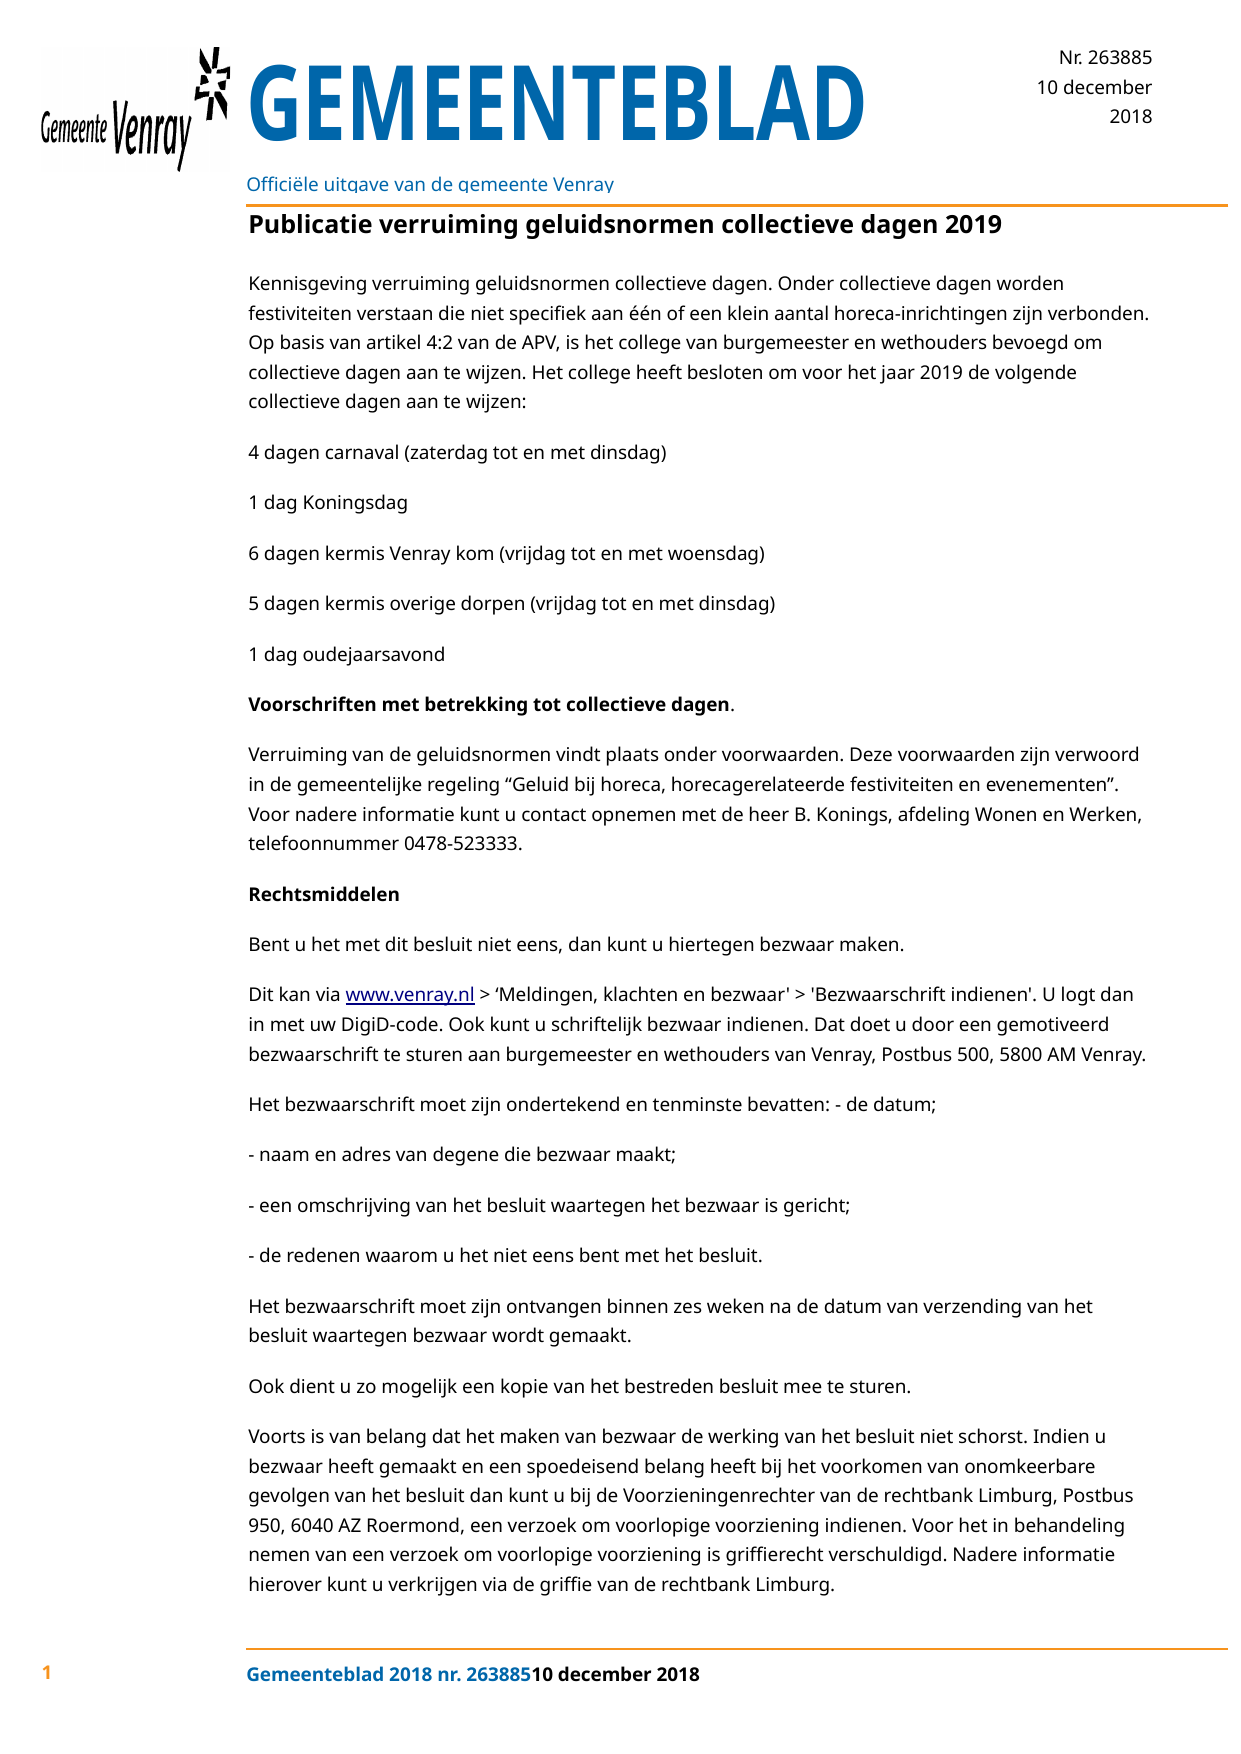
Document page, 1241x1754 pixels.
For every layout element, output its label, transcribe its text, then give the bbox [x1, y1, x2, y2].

text - naam en adres van degene die bezwaar maakt; [248, 1142, 1152, 1167]
text 5 dagen kermis overige dorpen (vrijdag tot en met dinsdag) [248, 590, 1152, 616]
text Rechtsmiddelen [248, 881, 1152, 906]
picture [41, 47, 231, 172]
text Voorts is van belang dat het maken van bezwaar de werking van het besluit niet schorst. Indien u bezwaar heeft gemaakt en een spoedeisend belang heeft bij het voorkomen van onomkeerbare gevolgen van het besluit dan kunt u bij de Voorzieningenrechter van de rechtbank Limburg, Postbus 950, 6040 AZ Roermond, een verzoek om voorlopige voorziening indienen. Voor het in behandeling nemen van een verzoek om voorlopige voorziening is griffierecht verschuldigd. Nadere informatie hierover kunt u verkrijgen via de griffie van de rechtbank Limburg. [248, 1423, 1152, 1597]
text Bent u het met dit besluit niet eens, dan kunt u hiertegen bezwaar maken. [248, 931, 1152, 957]
text - een omschrijving van het besluit waartegen het bezwaar is gericht; [248, 1192, 1152, 1218]
text 1 dag Koningsdag [248, 489, 1152, 515]
text Kennisgeving verruiming geluidsnormen collectieve dagen. Onder collectieve dagen worden festiviteiten verstaan die niet specifiek aan één of een klein aantal horeca-inrichtingen zijn verbonden. Op basis van artikel 4:2 van de APV, is het college van burgemeester en wethouders bevoegd om collectieve dagen aan te wijzen. Het college heeft besloten om voor het jaar 2019 de volgende collectieve dagen aan te wijzen: [248, 270, 1152, 414]
text Dit kan via www.venray.nl > ‘Meldingen, klachten en bezwaar' > 'Bezwaarschrift indienen'. U logt dan in met uw DigiD-code. Ook kunt u schriftelijk bezwaar indienen. Dat doet u door een gemotiveerd bezwaarschrift te sturen aan burgemeester en wethouders van Venray, Postbus 500, 5800 AM Venray. [248, 982, 1152, 1066]
text Publicatie verruiming geluidsnormen collectieve dagen 2019 [248, 207, 1152, 241]
text 6 dagen kermis Venray kom (vrijdag tot en met woensdag) [248, 540, 1152, 566]
text Ook dient u zo mogelijk een kopie van het bestreden besluit mee te sturen. [248, 1373, 1152, 1398]
text 1 dag oudejaarsavond [248, 641, 1152, 666]
text - de redenen waarom u het niet eens bent met het besluit. [248, 1242, 1152, 1268]
text Voorschriften met betrekking tot collectieve dagen. [248, 691, 1152, 717]
text Het bezwaarschrift moet zijn ontvangen binnen zes weken na de datum van verzending van het besluit waartegen bezwaar wordt gemaakt. [248, 1293, 1152, 1348]
text Verruiming van de geluidsnormen vindt plaats onder voorwaarden. Deze voorwaarden zijn verwoord in de gemeentelijke regeling “Geluid bij horeca, horecagerelateerde festiviteiten en evenementen”. Voor nadere informatie kunt u contact opnemen met de heer B. Konings, afdeling Wonen en Werken, telefoonnummer 0478-523333. [248, 742, 1152, 856]
text 4 dagen carnaval (zaterdag tot en met dinsdag) [248, 439, 1152, 465]
text Het bezwaarschrift moet zijn ondertekend en tenminste bevatten: - de datum; [248, 1091, 1152, 1117]
